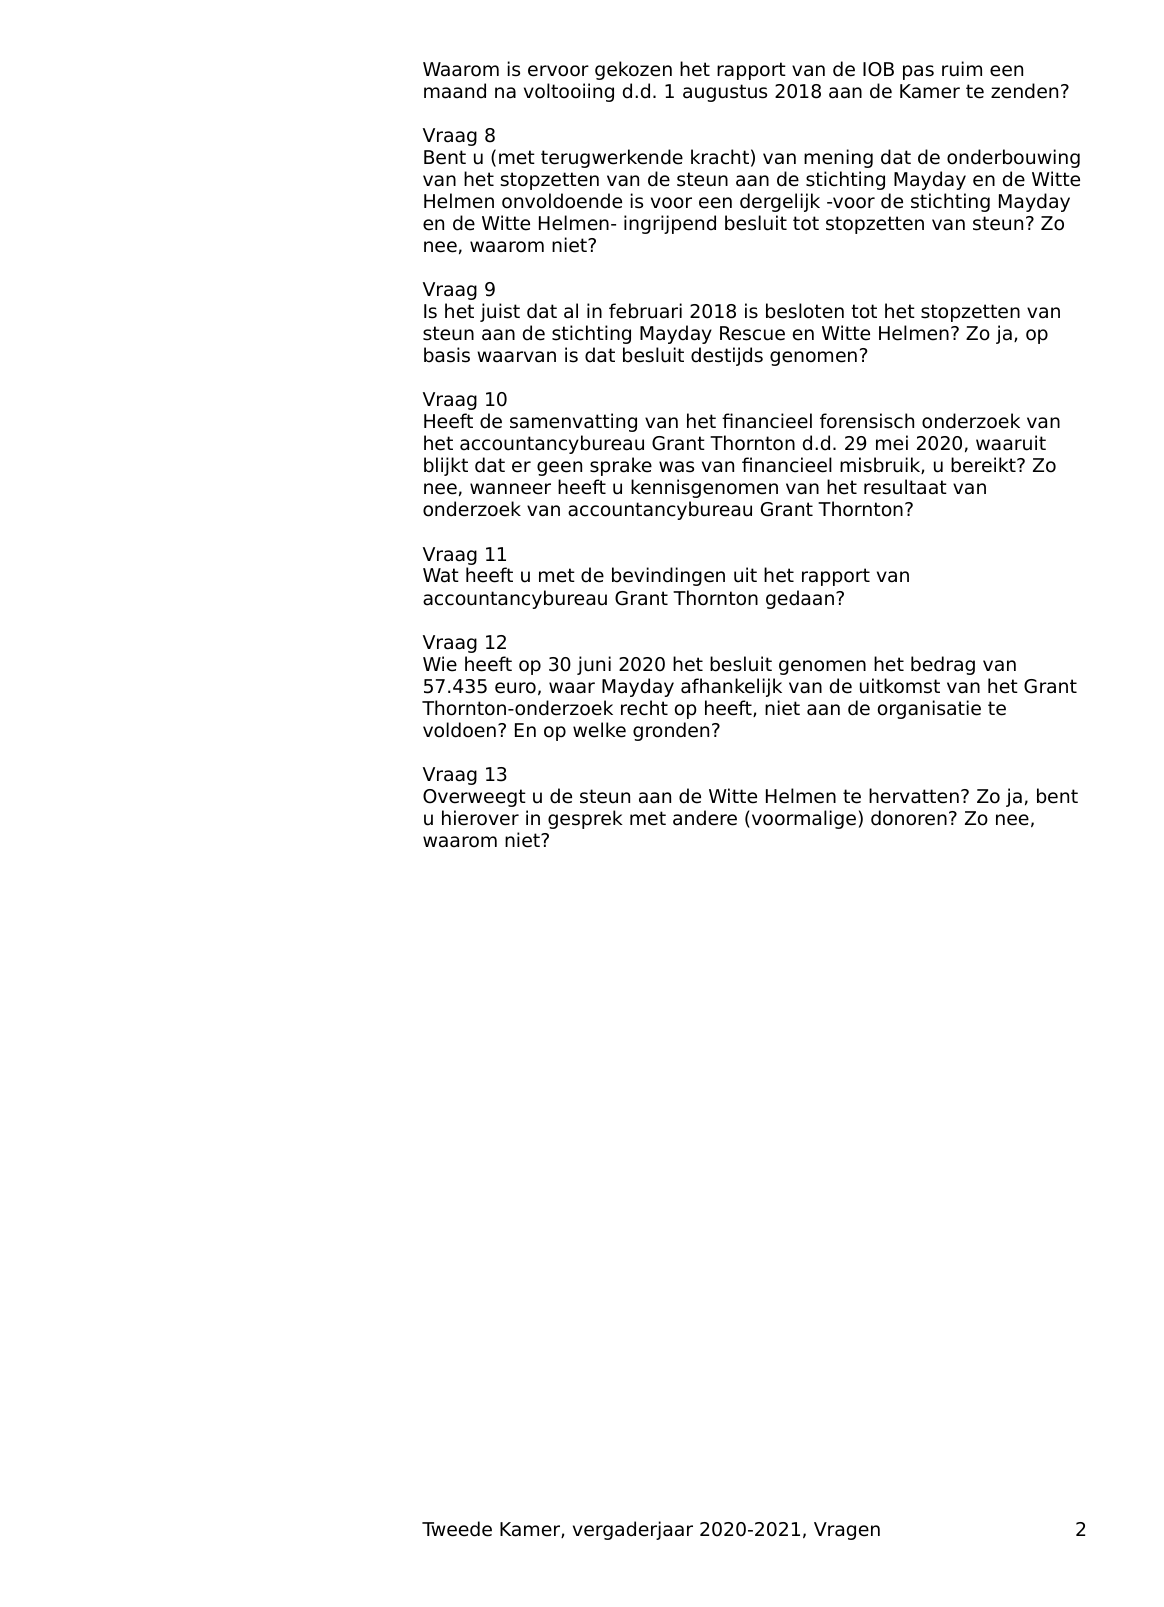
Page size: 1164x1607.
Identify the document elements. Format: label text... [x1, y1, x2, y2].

text Bent u (met terugwerkende kracht) van mening dat de onderbouwing van het stopzetten van de steun aan de stichting Mayday en de Witte Helmen onvoldoende is voor een dergelijk -voor de stichting Mayday en de Witte Helmen- ingrijpend besluit tot stopzetten van steun? Zo nee, waarom niet? [422, 147, 1087, 257]
text Vraag 9 [422, 279, 1087, 301]
text Vraag 13 [422, 764, 1087, 786]
text Vraag 11 [422, 543, 1087, 565]
text Vraag 10 [422, 389, 1087, 411]
text Is het juist dat al in februari 2018 is besloten tot het stopzetten van steun aan de stichting Mayday Rescue en Witte Helmen? Zo ja, op basis waarvan is dat besluit destijds genomen? [422, 301, 1087, 367]
text Waarom is ervoor gekozen het rapport van de IOB pas ruim een maand na voltooiing d.d. 1 augustus 2018 aan de Kamer te zenden? [422, 59, 1087, 103]
text Wat heeft u met de bevindingen uit het rapport van accountancybureau Grant Thornton gedaan? [422, 565, 1087, 609]
text Overweegt u de steun aan de Witte Helmen te hervatten? Zo ja, bent u hierover in gesprek met andere (voormalige) donoren? Zo nee, waarom niet? [422, 786, 1087, 852]
text Wie heeft op 30 juni 2020 het besluit genomen het bedrag van 57.435 euro, waar Mayday afhankelijk van de uitkomst van het Grant Thornton-onderzoek recht op heeft, niet aan de organisatie te voldoen? En op welke gronden? [422, 653, 1087, 741]
text Vraag 8 [422, 125, 1087, 147]
text Heeft de samenvatting van het financieel forensisch onderzoek van het accountancybureau Grant Thornton d.d. 29 mei 2020, waaruit blijkt dat er geen sprake was van financieel misbruik, u bereikt? Zo nee, wanneer heeft u kennisgenomen van het resultaat van onderzoek van accountancybureau Grant Thornton? [422, 411, 1087, 521]
text Vraag 12 [422, 632, 1087, 653]
